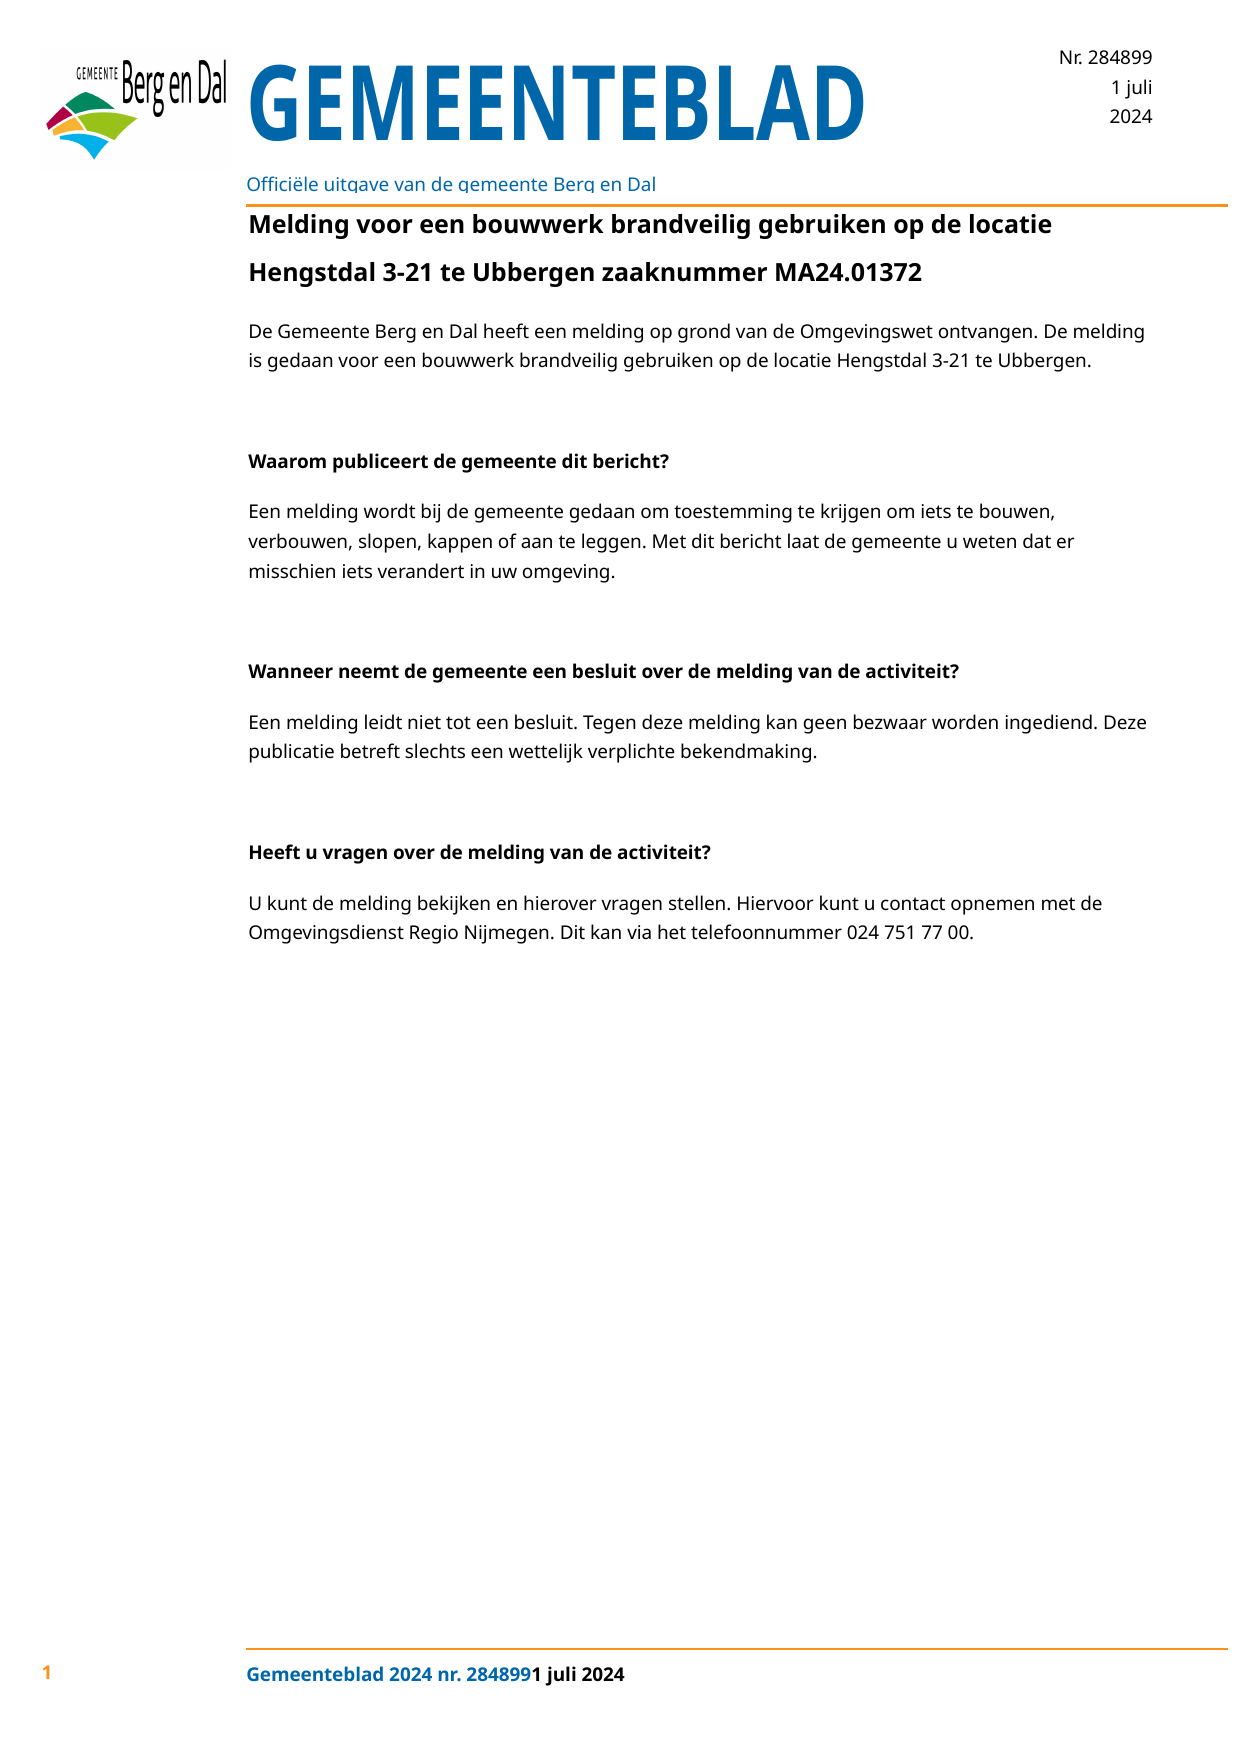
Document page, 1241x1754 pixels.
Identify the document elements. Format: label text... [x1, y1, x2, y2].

text Een melding wordt bij de gemeente gedaan om toestemming te krijgen om iets te bouwen, verbouwen, slopen, kappen of aan te leggen. Met dit bericht laat de gemeente u weten dat er misschien iets verandert in uw omgeving. [248, 499, 1152, 584]
text U kunt de melding bekijken en hierover vragen stellen. Hiervoor kunt u contact opnemen met de Omgevingsdienst Regio Nijmegen. Dit kan via het telefoonnummer 024 751 77 00. [248, 890, 1152, 945]
text Heeft u vragen over de melding van de activiteit? [248, 839, 1152, 865]
text Melding voor een bouwwerk brandveilig gebruiken op de locatie Hengstdal 3-21 te Ubbergen zaaknummer MA24.01372 [248, 207, 1152, 288]
text Waarom publiceert de gemeente dit bericht? [248, 448, 1152, 474]
picture [41, 47, 231, 172]
text De Gemeente Berg en Dal heeft een melding op grond van de Omgevingswet ontvangen. De melding is gedaan voor een bouwwerk brandveilig gebruiken op de locatie Hengstdal 3-21 te Ubbergen. [248, 318, 1152, 373]
text Wanneer neemt de gemeente een besluit over de melding van de activiteit? [248, 659, 1152, 684]
text Een melding leidt niet tot een besluit. Tegen deze melding kan geen bezwaar worden ingediend. Deze publicatie betreft slechts een wettelijk verplichte bekendmaking. [248, 709, 1152, 764]
